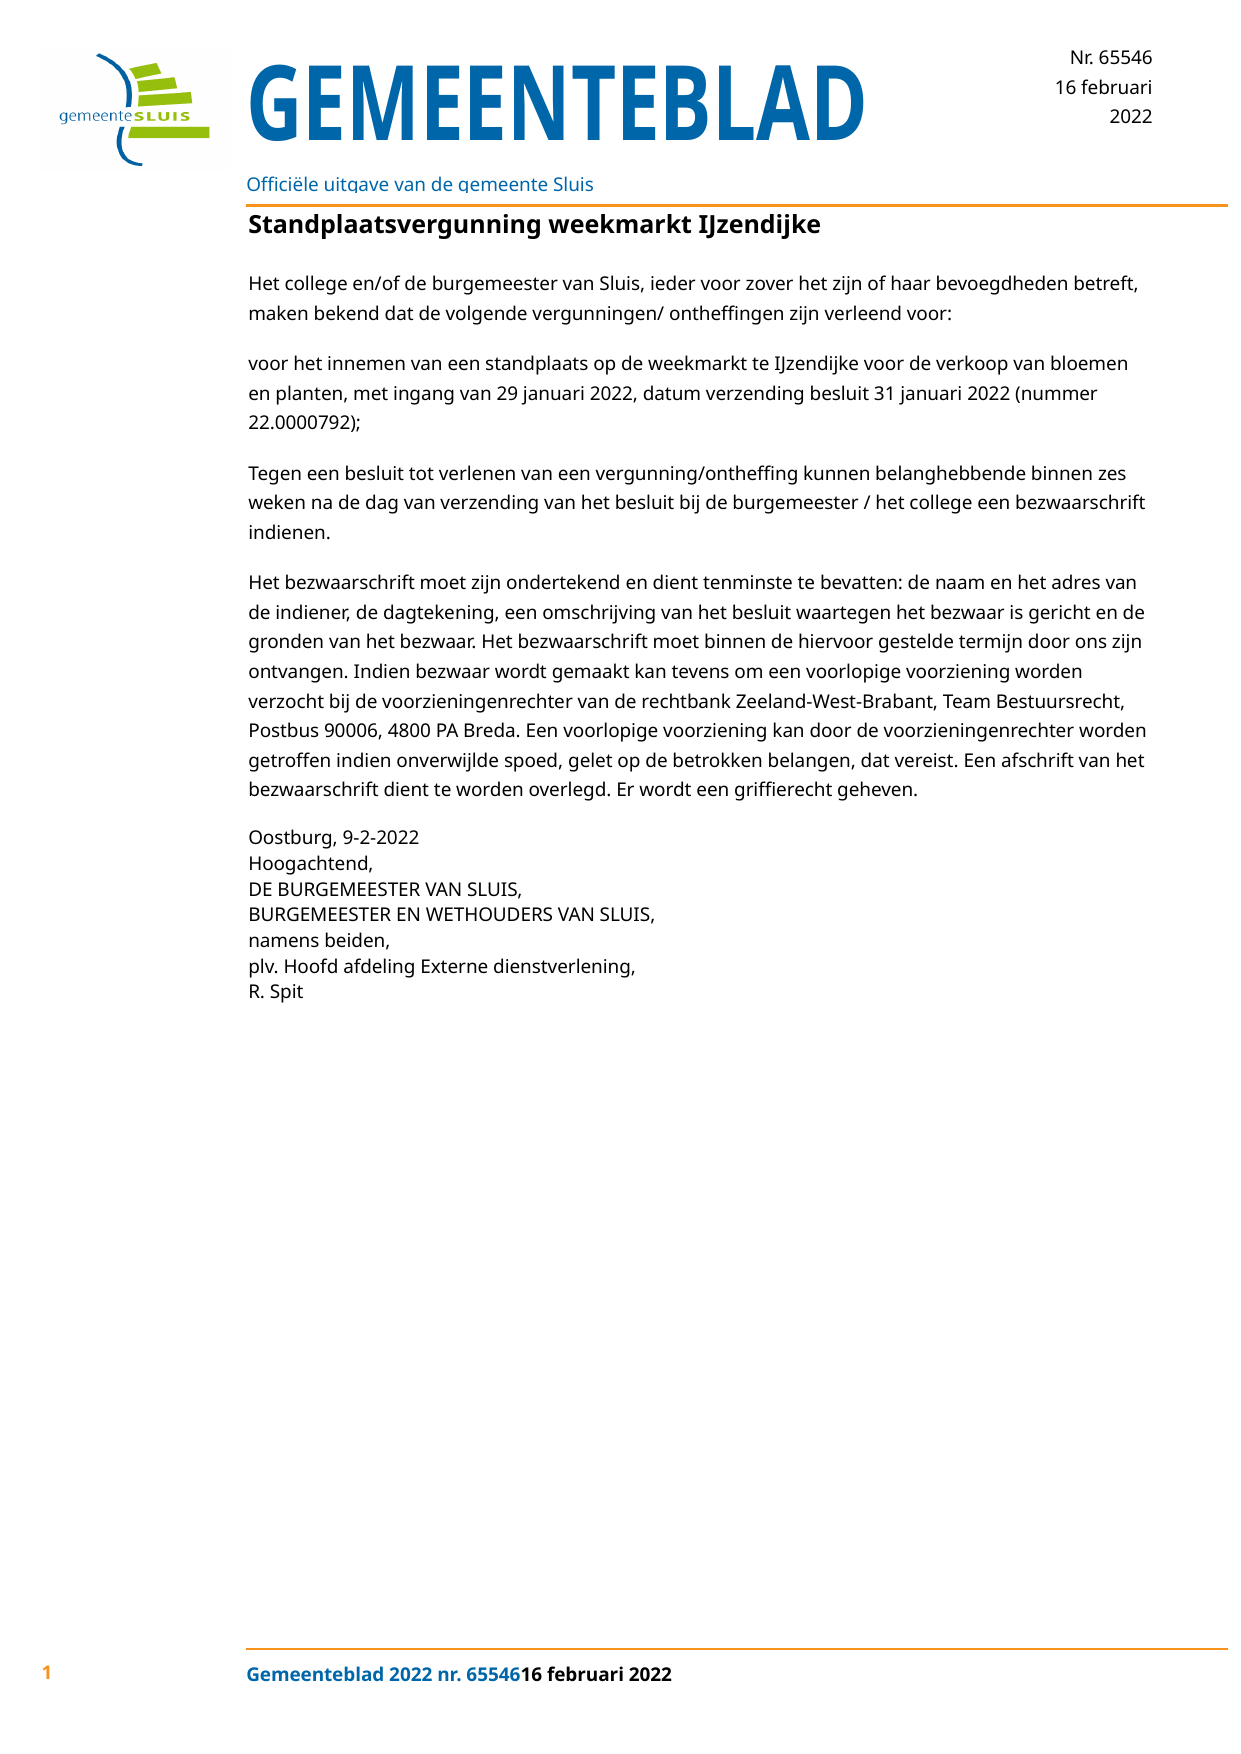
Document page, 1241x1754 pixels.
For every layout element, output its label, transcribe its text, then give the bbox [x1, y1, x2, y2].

text Standplaatsvergunning weekmarkt IJzendijke [248, 207, 1152, 241]
text Tegen een besluit tot verlenen van een vergunning/ontheffing kunnen belanghebbende binnen zes weken na de dag van verzending van het besluit bij de burgemeester / het college een bezwaarschrift indienen. [248, 460, 1152, 545]
text Het bezwaarschrift moet zijn ondertekend en dient tenminste te bevatten: de naam en het adres van de indiener, de dagtekening, een omschrijving van het besluit waartegen het bezwaar is gericht en de gronden van het bezwaar. Het bezwaarschrift moet binnen de hiervoor gestelde termijn door ons zijn ontvangen. Indien bezwaar wordt gemaakt kan tevens om een voorlopige voorziening worden verzocht bij de voorzieningenrechter van de rechtbank Zeeland-West-Brabant, Team Bestuursrecht, Postbus 90006, 4800 PA Breda. Een voorlopige voorziening kan door de voorzieningenrechter worden getroffen indien onverwijlde spoed, gelet op de betrokken belangen, dat vereist. Een afschrift van het bezwaarschrift dient te worden overlegd. Er wordt een griffierecht geheven. [248, 569, 1152, 802]
text Oostburg, 9-2-2022 [248, 824, 1152, 850]
picture [41, 47, 231, 172]
text voor het innemen van een standplaats op de weekmarkt te IJzendijke voor de verkoop van bloemen en planten, met ingang van 29 januari 2022, datum verzending besluit 31 januari 2022 (nummer 22.0000792); [248, 350, 1152, 435]
text BURGEMEESTER EN WETHOUDERS VAN SLUIS, [248, 902, 1152, 927]
text namens beiden, [248, 927, 1152, 953]
text Hoogachtend, [248, 850, 1152, 876]
text DE BURGEMEESTER VAN SLUIS, [248, 876, 1152, 902]
text Het college en/of de burgemeester van Sluis, ieder voor zover het zijn of haar bevoegdheden betreft, maken bekend dat de volgende vergunningen/ ontheffingen zijn verleend voor: [248, 270, 1152, 326]
text R. Spit [248, 979, 1152, 1004]
text plv. Hoofd afdeling Externe dienstverlening, [248, 953, 1152, 979]
